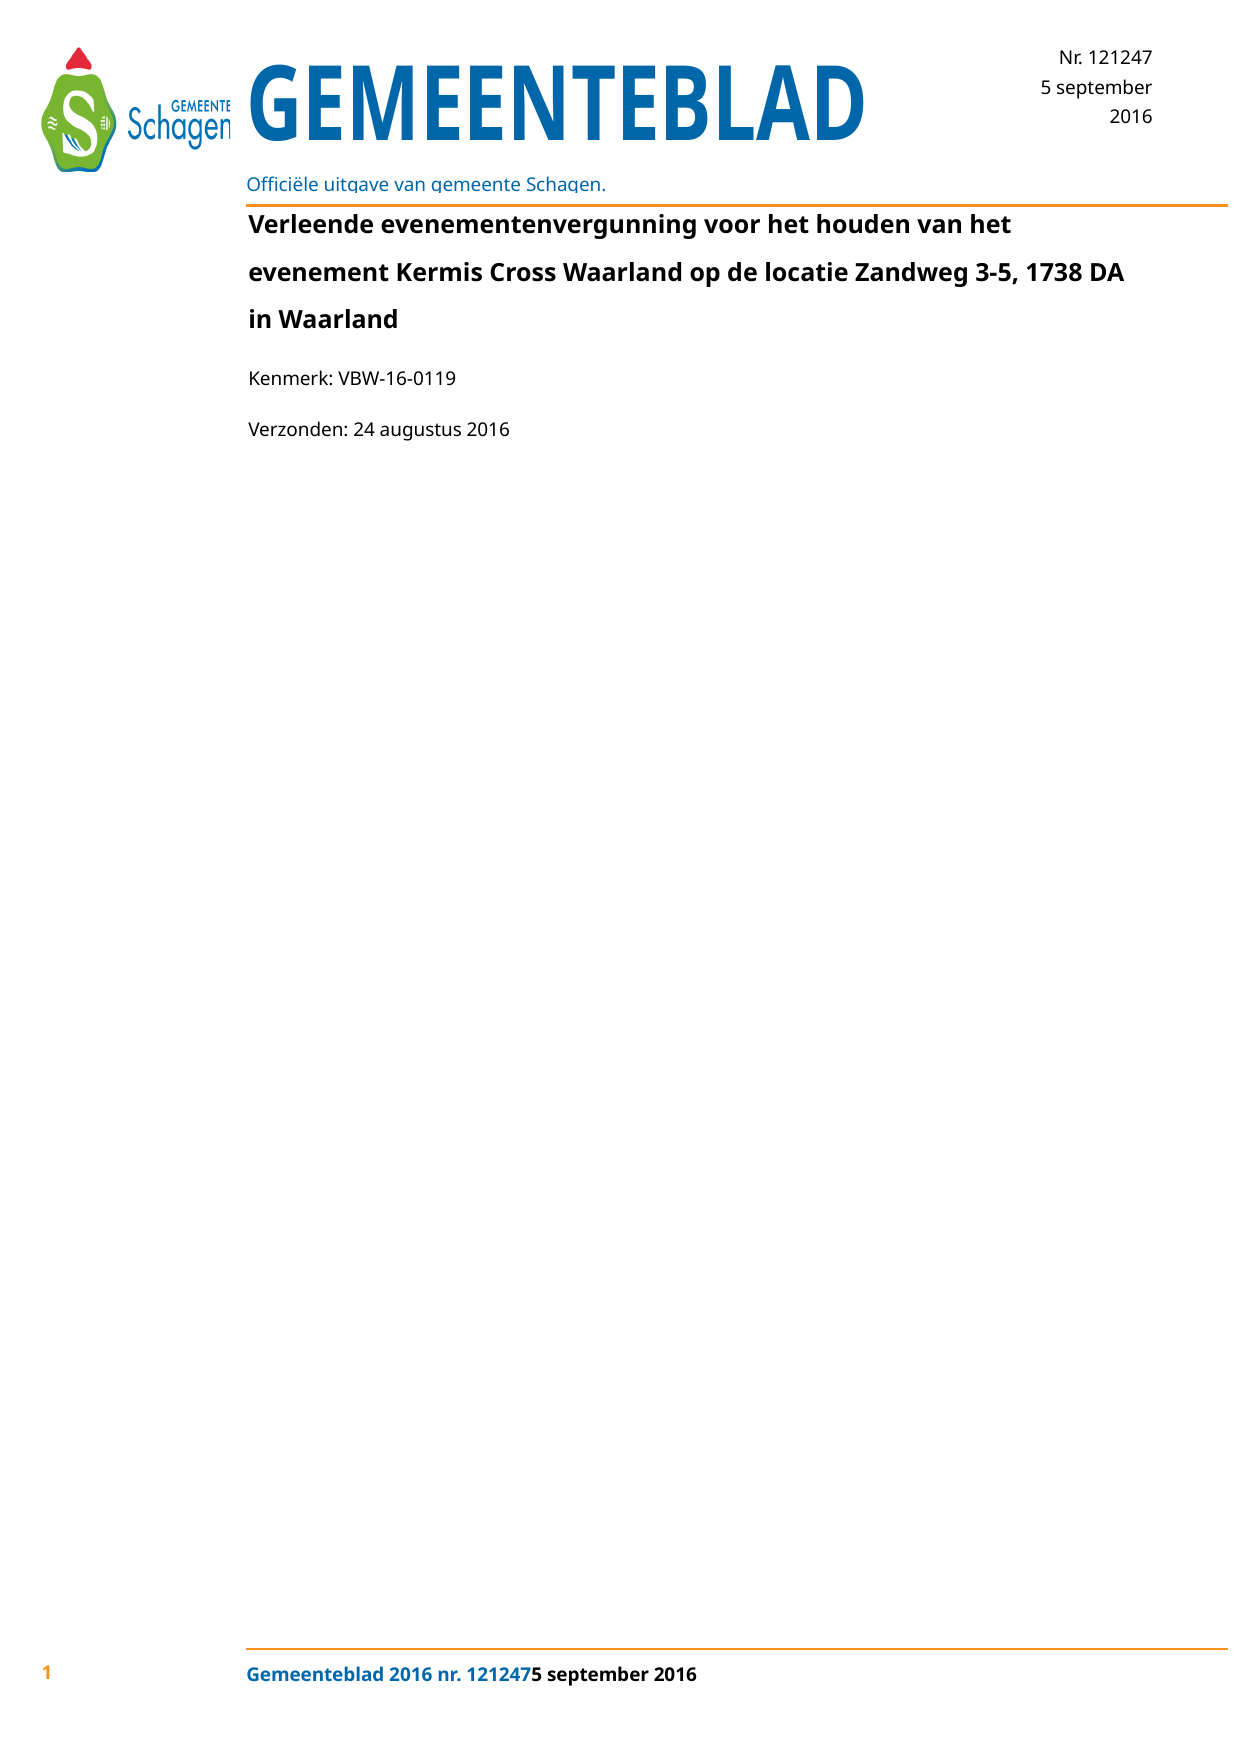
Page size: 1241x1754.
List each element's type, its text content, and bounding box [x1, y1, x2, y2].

picture [41, 47, 231, 172]
text Verzonden: 24 augustus 2016 [248, 416, 1152, 442]
text Verleende evenementenvergunning voor het houden van het evenement Kermis Cross Waarland op de locatie Zandweg 3-5, 1738 DA in Waarland [248, 207, 1152, 336]
text Kenmerk: VBW-16-0119 [248, 366, 1152, 391]
